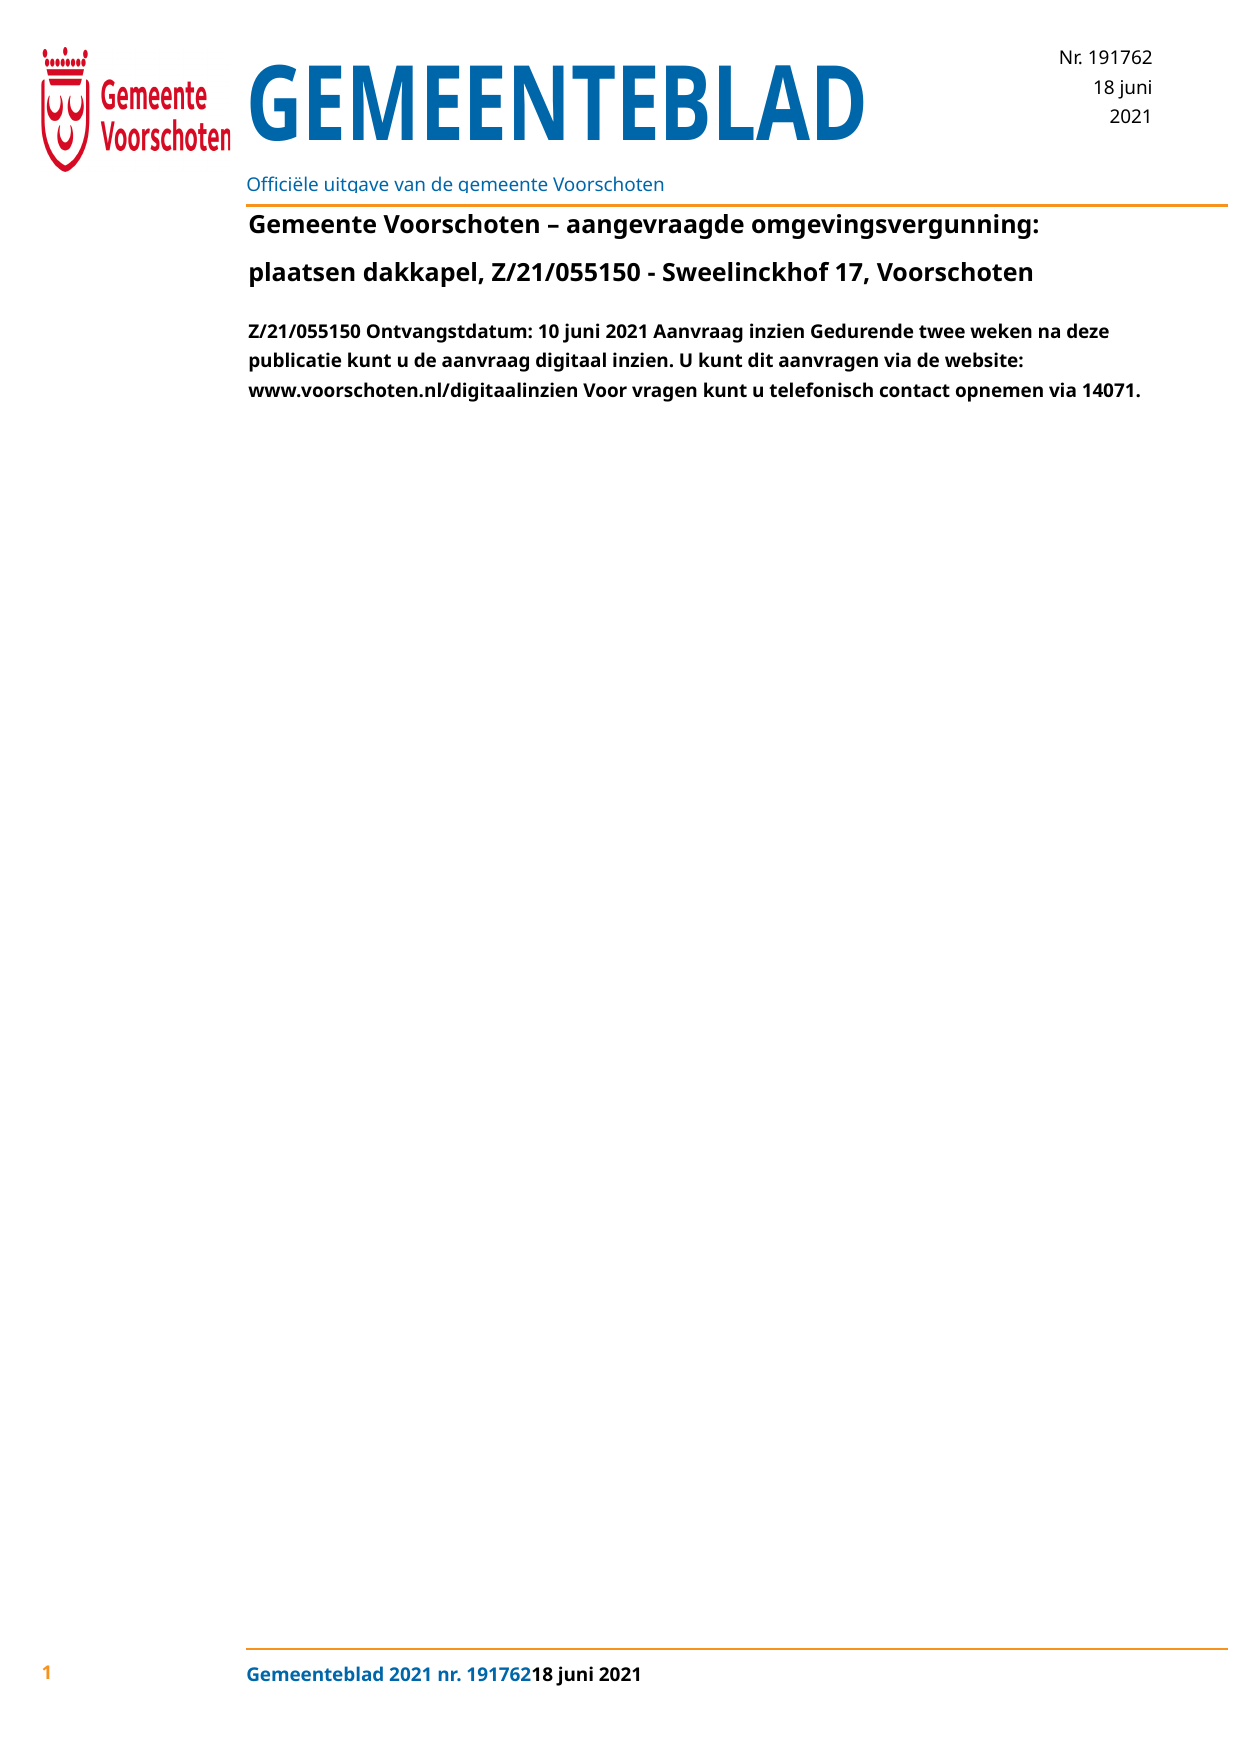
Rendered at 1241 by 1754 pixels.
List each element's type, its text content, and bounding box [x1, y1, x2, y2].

text Z/21/055150 Ontvangstdatum: 10 juni 2021 Aanvraag inzien Gedurende twee weken na deze publicatie kunt u de aanvraag digitaal inzien. U kunt dit aanvragen via de website: www.voorschoten.nl/digitaalinzien Voor vragen kunt u telefonisch contact opnemen via 14071. [248, 318, 1152, 403]
picture [41, 47, 231, 172]
text Gemeente Voorschoten – aangevraagde omgevingsvergunning: plaatsen dakkapel, Z/21/055150 - Sweelinckhof 17, Voorschoten [248, 207, 1152, 288]
